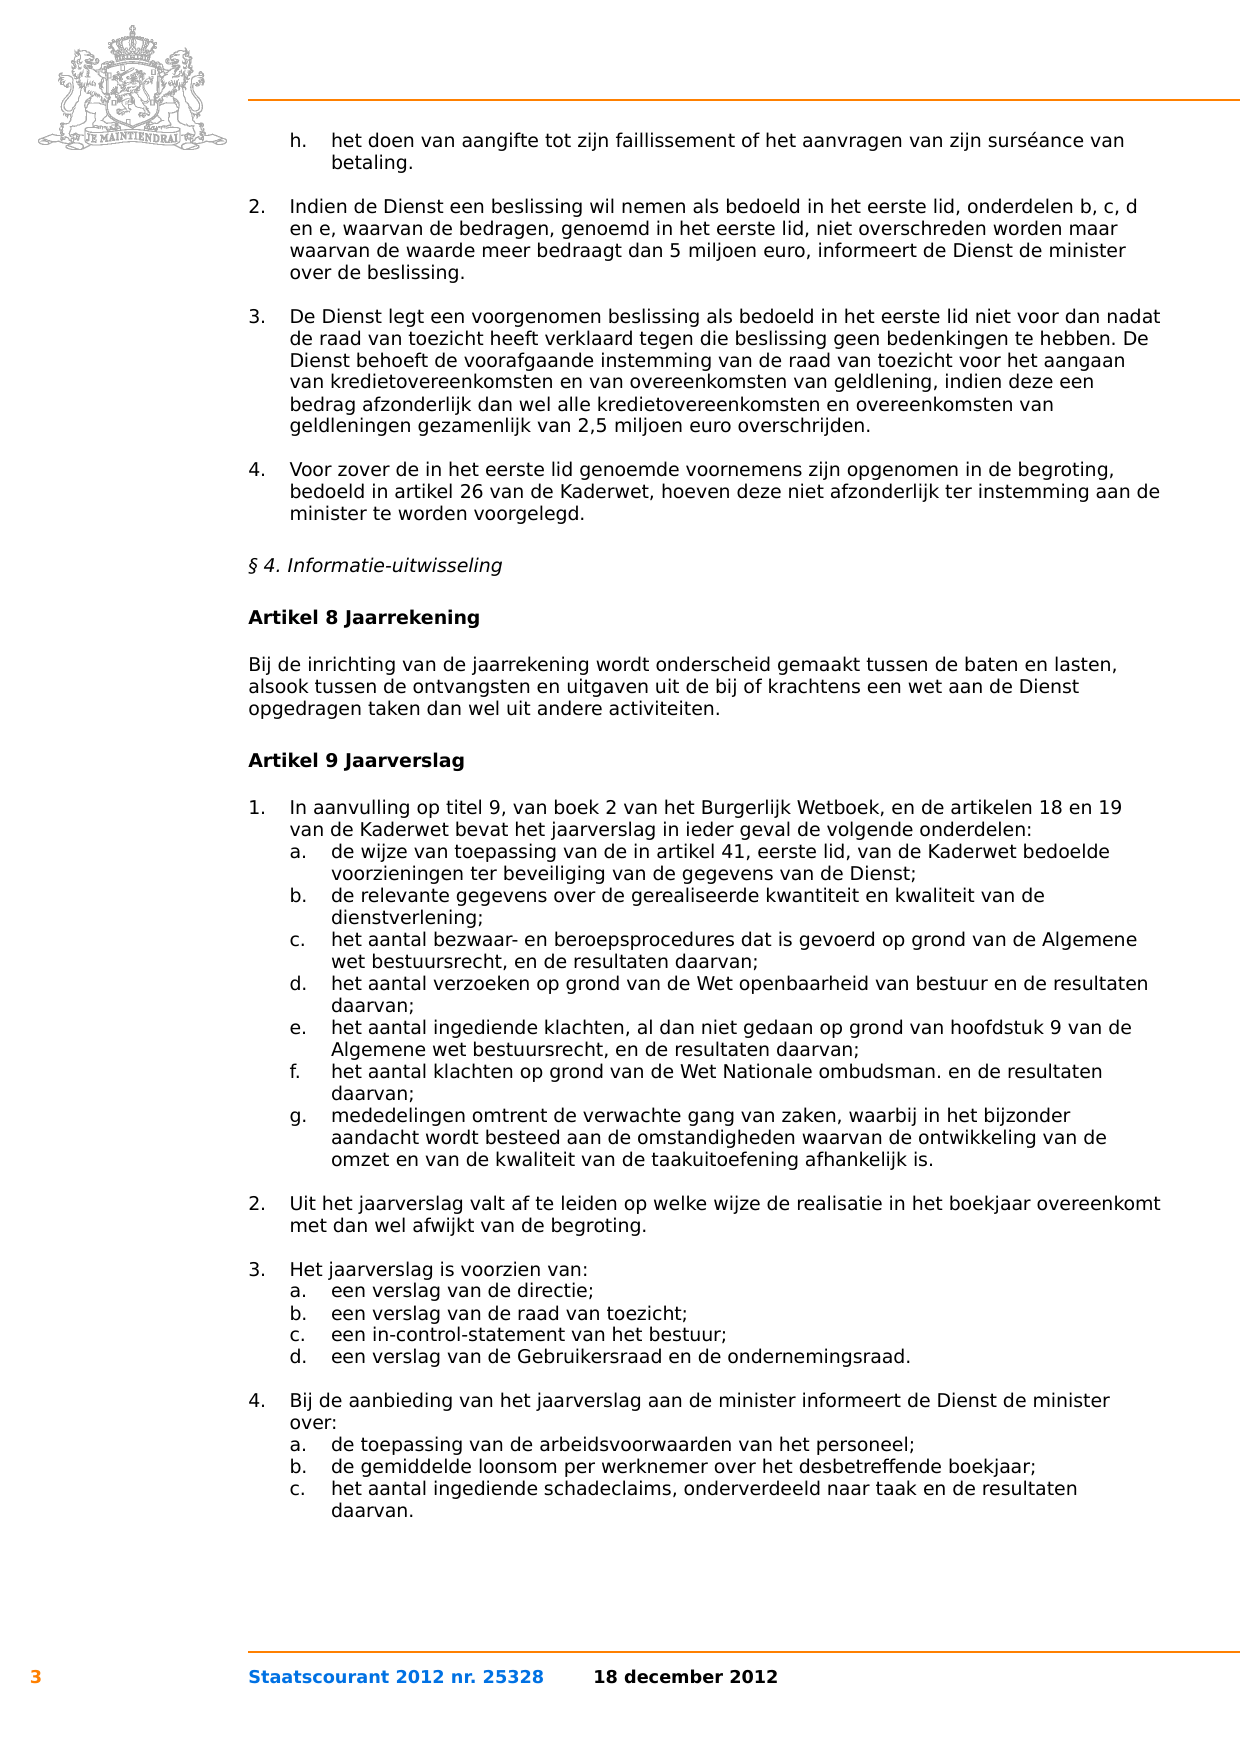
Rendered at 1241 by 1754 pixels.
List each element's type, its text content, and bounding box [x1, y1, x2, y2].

text g. mededelingen omtrent de verwachte gang van zaken, waarbij in het bijzonder aandacht wordt besteed aan de omstandigheden waarvan de ontwikkeling van de omzet en van de kwaliteit van de taakuitoefening afhankelijk is. [289, 1105, 1163, 1171]
subtitle Artikel 9 Jaarverslag [248, 750, 1163, 772]
text b. een verslag van de raad van toezicht; [289, 1302, 1163, 1324]
text b. de gemiddelde loonsom per werknemer over het desbetreffende boekjaar; [289, 1456, 1163, 1478]
text 3. De Dienst legt een voorgenomen beslissing als bedoeld in het eerste lid niet voor dan nadat de raad van toezicht heeft verklaard tegen die beslissing geen bedenkingen te hebben. De Dienst behoeft de voorafgaande instemming van de raad van toezicht voor het aangaan van kredietovereenkomsten en van overeenkomsten van geldlening, indien deze een bedrag afzonderlijk dan wel alle kredietovereenkomsten en overeenkomsten van geldleningen gezamenlijk van 2,5 miljoen euro overschrijden. [248, 306, 1163, 437]
text c. het aantal bezwaar- en beroepsprocedures dat is gevoerd op grond van de Algemene wet bestuursrecht, en de resultaten daarvan; [289, 929, 1163, 973]
text a. de toepassing van de arbeidsvoorwaarden van het personeel; [289, 1434, 1163, 1456]
text c. een in-control-statement van het bestuur; [289, 1324, 1163, 1346]
text f. het aantal klachten op grond van de Wet Nationale ombudsman. en de resultaten daarvan; [289, 1061, 1163, 1105]
text Bij de inrichting van de jaarrekening wordt onderscheid gemaakt tussen de baten en lasten, alsook tussen de ontvangsten en uitgaven uit de bij of krachtens een wet aan de Dienst opgedragen taken dan wel uit andere activiteiten. [248, 654, 1163, 720]
text 1. In aanvulling op titel 9, van boek 2 van het Burgerlijk Wetboek, en de artikelen 18 en 19 van de Kaderwet bevat het jaarverslag in ieder geval de volgende onderdelen: [248, 797, 1163, 841]
text d. het aantal verzoeken op grond van de Wet openbaarheid van bestuur en de resultaten daarvan; [289, 973, 1163, 1017]
text 2. Uit het jaarverslag valt af te leiden op welke wijze de realisatie in het boekjaar overeenkomt met dan wel afwijkt van de begroting. [248, 1193, 1163, 1237]
text c. het aantal ingediende schadeclaims, onderverdeeld naar taak en de resultaten daarvan. [289, 1478, 1163, 1522]
text d. een verslag van de Gebruikersraad en de ondernemingsraad. [289, 1346, 1163, 1368]
text 2. Indien de Dienst een beslissing wil nemen als bedoeld in het eerste lid, onderdelen b, c, d en e, waarvan de bedragen, genoemd in het eerste lid, niet overschreden worden maar waarvan de waarde meer bedraagt dan 5 miljoen euro, informeert de Dienst de minister over de beslissing. [248, 196, 1163, 284]
text b. de relevante gegevens over de gerealiseerde kwantiteit en kwaliteit van de dienstverlening; [289, 885, 1163, 929]
text a. de wijze van toepassing van de in artikel 41, eerste lid, van de Kaderwet bedoelde voorzieningen ter beveiliging van de gegevens van de Dienst; [289, 841, 1163, 885]
picture [38, 25, 227, 150]
text a. een verslag van de directie; [289, 1280, 1163, 1302]
subtitle Artikel 8 Jaarrekening [248, 607, 1163, 629]
text 4. Bij de aanbieding van het jaarverslag aan de minister informeert de Dienst de minister over: [248, 1390, 1163, 1434]
text 3. Het jaarverslag is voorzien van: [248, 1258, 1163, 1280]
text 4. Voor zover de in het eerste lid genoemde voornemens zijn opgenomen in de begroting, bedoeld in artikel 26 van de Kaderwet, hoeven deze niet afzonderlijk ter instemming aan de minister te worden voorgelegd. [248, 459, 1163, 525]
text h. het doen van aangifte tot zijn faillissement of het aanvragen van zijn surséance van betaling. [289, 130, 1163, 174]
subtitle § 4. Informatie-uitwisseling [248, 555, 1163, 577]
text e. het aantal ingediende klachten, al dan niet gedaan op grond van hoofdstuk 9 van de Algemene wet bestuursrecht, en de resultaten daarvan; [289, 1017, 1163, 1061]
